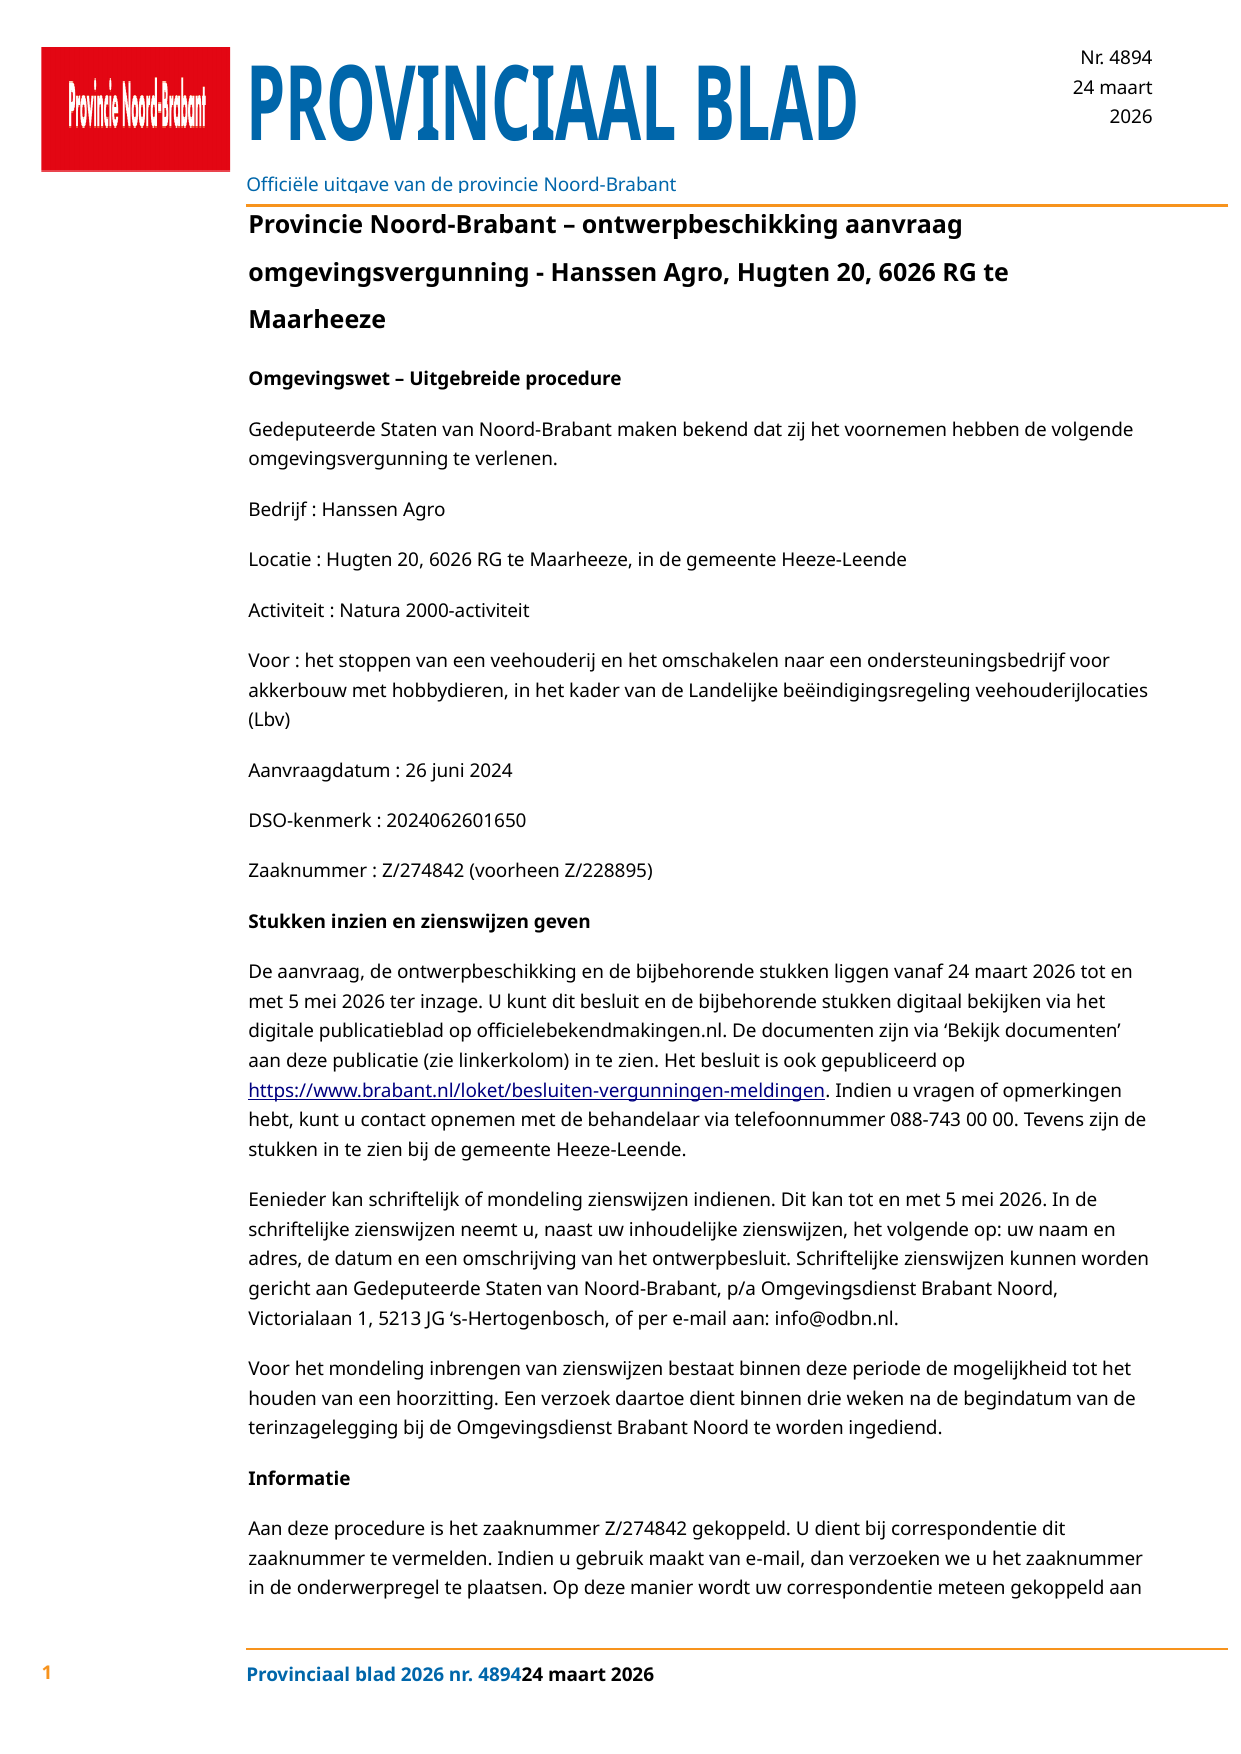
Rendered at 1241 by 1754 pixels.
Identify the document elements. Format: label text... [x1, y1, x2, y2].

text Gedeputeerde Staten van Noord-Brabant maken bekend dat zij het voornemen hebben de volgende omgevingsvergunning te verlenen. [248, 416, 1152, 471]
text DSO-kenmerk : 2024062601650 [248, 807, 1152, 833]
text Aan deze procedure is het zaaknummer Z/274842 gekoppeld. U dient bij correspondentie dit zaaknummer te vermelden. Indien u gebruik maakt van e-mail, dan verzoeken we u het zaaknummer in de onderwerpregel te plaatsen. Op deze manier wordt uw correspondentie meteen gekoppeld aan [248, 1515, 1152, 1600]
text Informatie [248, 1465, 1152, 1490]
text Voor het mondeling inbrengen van zienswijzen bestaat binnen deze periode de mogelijkheid tot het houden van een hoorzitting. Een verzoek daartoe dient binnen drie weken na de begindatum van de terinzagelegging bij de Omgevingsdienst Brabant Noord te worden ingediend. [248, 1355, 1152, 1440]
picture [41, 47, 231, 172]
text Stukken inzien en zienswijzen geven [248, 908, 1152, 934]
text Voor : het stoppen van een veehouderij en het omschakelen naar een ondersteuningsbedrijf voor akkerbouw met hobbydieren, in het kader van de Landelijke beëindigingsregeling veehouderijlocaties (Lbv) [248, 647, 1152, 732]
text Omgevingswet – Uitgebreide procedure [248, 366, 1152, 391]
text Aanvraagdatum : 26 juni 2024 [248, 757, 1152, 782]
text Locatie : Hugten 20, 6026 RG te Maarheeze, in de gemeente Heeze-Leende [248, 546, 1152, 572]
text Provincie Noord-Brabant – ontwerpbeschikking aanvraag omgevingsvergunning - Hanssen Agro, Hugten 20, 6026 RG te Maarheeze [248, 207, 1152, 336]
text Activiteit : Natura 2000-activiteit [248, 597, 1152, 622]
text Zaaknummer : Z/274842 (voorheen Z/228895) [248, 858, 1152, 883]
text De aanvraag, de ontwerpbeschikking en de bijbehorende stukken liggen vanaf 24 maart 2026 tot en met 5 mei 2026 ter inzage. U kunt dit besluit en de bijbehorende stukken digitaal bekijken via het digitale publicatieblad op officielebekendmakingen.nl. De documenten zijn via ‘Bekijk documenten’ aan deze publicatie (zie linkerkolom) in te zien. Het besluit is ook gepubliceerd op https://www.brabant.nl/loket/besluiten-vergunningen-meldingen. Indien u vragen of opmerkingen hebt, kunt u contact opnemen met de behandelaar via telefoonnummer 088-743 00 00. Tevens zijn de stukken in te zien bij de gemeente Heeze-Leende. [248, 958, 1152, 1162]
text Bedrijf : Hanssen Agro [248, 496, 1152, 522]
text Eenieder kan schriftelijk of mondeling zienswijzen indienen. Dit kan tot en met 5 mei 2026. In de schriftelijke zienswijzen neemt u, naast uw inhoudelijke zienswijzen, het volgende op: uw naam en adres, de datum en een omschrijving van het ontwerpbesluit. Schriftelijke zienswijzen kunnen worden gericht aan Gedeputeerde Staten van Noord-Brabant, p/a Omgevingsdienst Brabant Noord, Victorialaan 1, 5213 JG ‘s-Hertogenbosch, of per e-mail aan: info@odbn.nl. [248, 1186, 1152, 1330]
